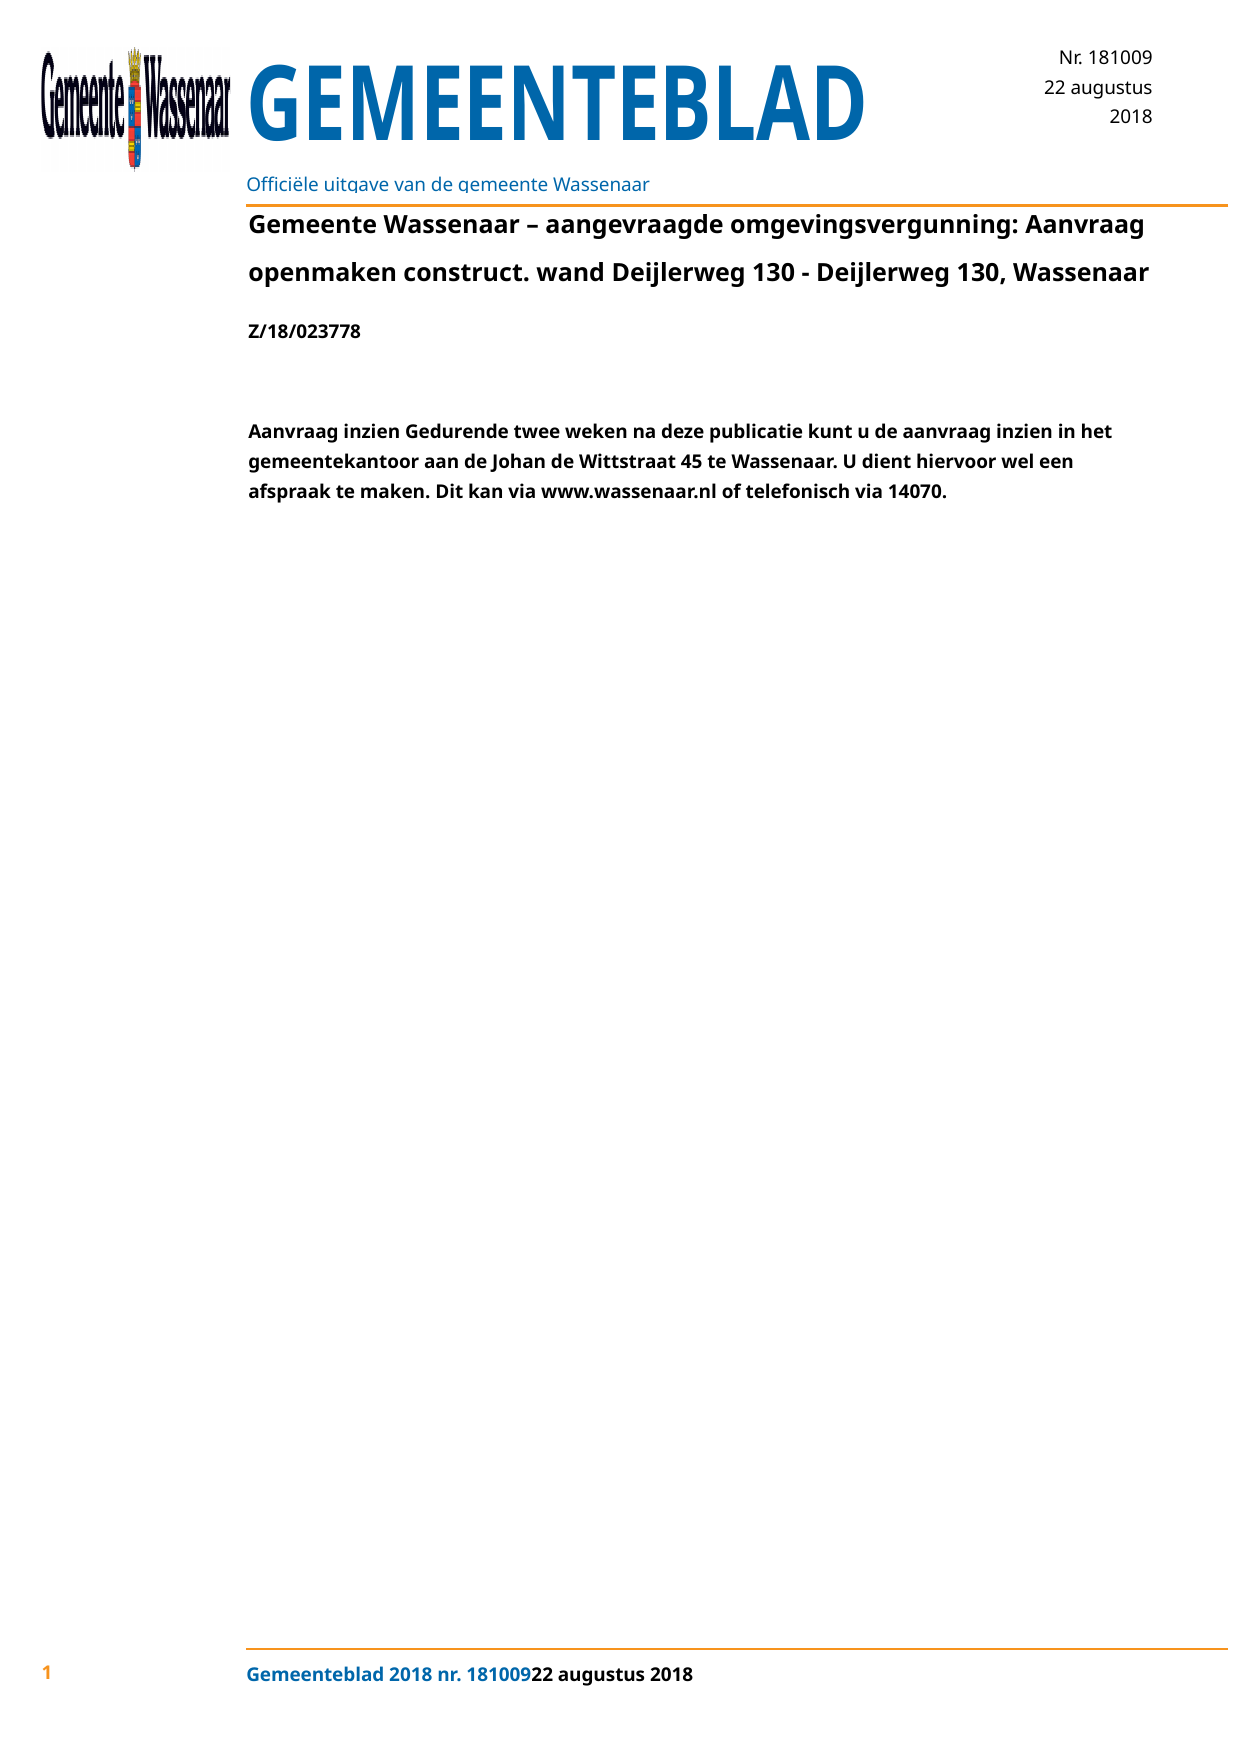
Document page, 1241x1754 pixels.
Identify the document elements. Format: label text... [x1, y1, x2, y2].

text Gemeente Wassenaar – aangevraagde omgevingsvergunning: Aanvraag openmaken construct. wand Deijlerweg 130 - Deijlerweg 130, Wassenaar [248, 207, 1152, 288]
picture [41, 47, 231, 172]
text Z/18/023778 [248, 318, 1152, 344]
text Aanvraag inzien Gedurende twee weken na deze publicatie kunt u de aanvraag inzien in het gemeentekantoor aan de Johan de Wittstraat 45 te Wassenaar. U dient hiervoor wel een afspraak te maken. Dit kan via www.wassenaar.nl of telefonisch via 14070. [248, 419, 1152, 504]
